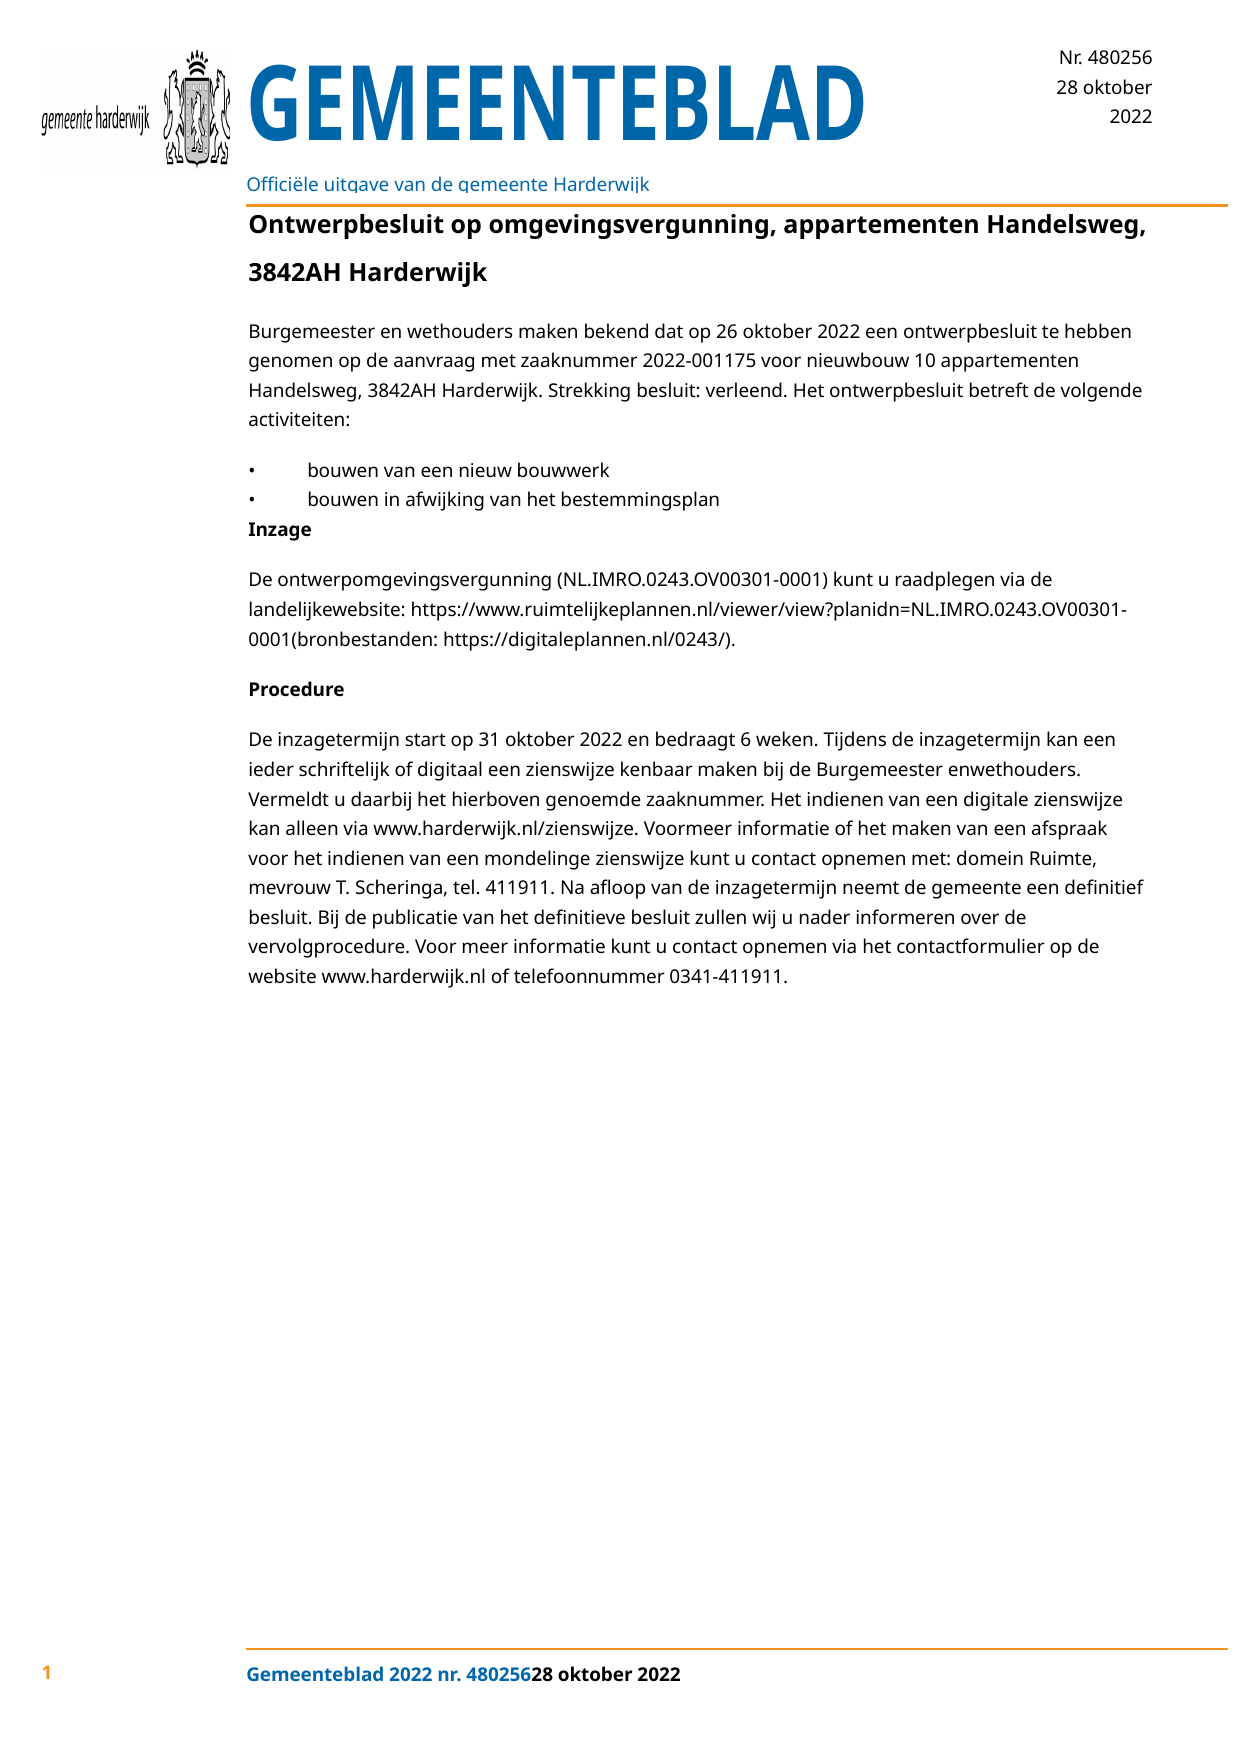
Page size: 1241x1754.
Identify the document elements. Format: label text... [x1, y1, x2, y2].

text De ontwerpomgevingsvergunning (NL.IMRO.0243.OV00301-0001) kunt u raadplegen via de landelijkewebsite: https://www.ruimtelijkeplannen.nl/viewer/view?planidn=NL.IMRO.0243.OV00301-0001(bronbestanden: https://digitaleplannen.nl/0243/). [248, 567, 1152, 652]
text De inzagetermijn start op 31 oktober 2022 en bedraagt 6 weken. Tijdens de inzagetermijn kan een ieder schriftelijk of digitaal een zienswijze kenbaar maken bij de Burgemeester enwethouders. Vermeldt u daarbij het hierboven genoemde zaaknummer. Het indienen van een digitale zienswijze kan alleen via www.harderwijk.nl/zienswijze. Voormeer informatie of het maken van een afspraak voor het indienen van een mondelinge zienswijze kunt u contact opnemen met: domein Ruimte, mevrouw T. Scheringa, tel. 411911. Na afloop van de inzagetermijn neemt de gemeente een definitief besluit. Bij de publicatie van het definitieve besluit zullen wij u nader informeren over de vervolgprocedure. Voor meer informatie kunt u contact opnemen via het contactformulier op de website www.harderwijk.nl of telefoonnummer 0341-411911. [248, 727, 1152, 989]
picture [41, 47, 231, 172]
list bouwen in afwijking van het bestemmingsplan [248, 487, 1152, 512]
text Burgemeester en wethouders maken bekend dat op 26 oktober 2022 een ontwerpbesluit te hebben genomen op de aanvraag met zaaknummer 2022-001175 voor nieuwbouw 10 appartementen Handelsweg, 3842AH Harderwijk. Strekking besluit: verleend. Het ontwerpbesluit betreft de volgende activiteiten: [248, 318, 1152, 432]
text Inzage [248, 516, 1152, 542]
list bouwen van een nieuw bouwwerk [248, 457, 1152, 483]
text Ontwerpbesluit op omgevingsvergunning, appartementen Handelsweg, 3842AH Harderwijk [248, 207, 1152, 288]
text Procedure [248, 676, 1152, 702]
